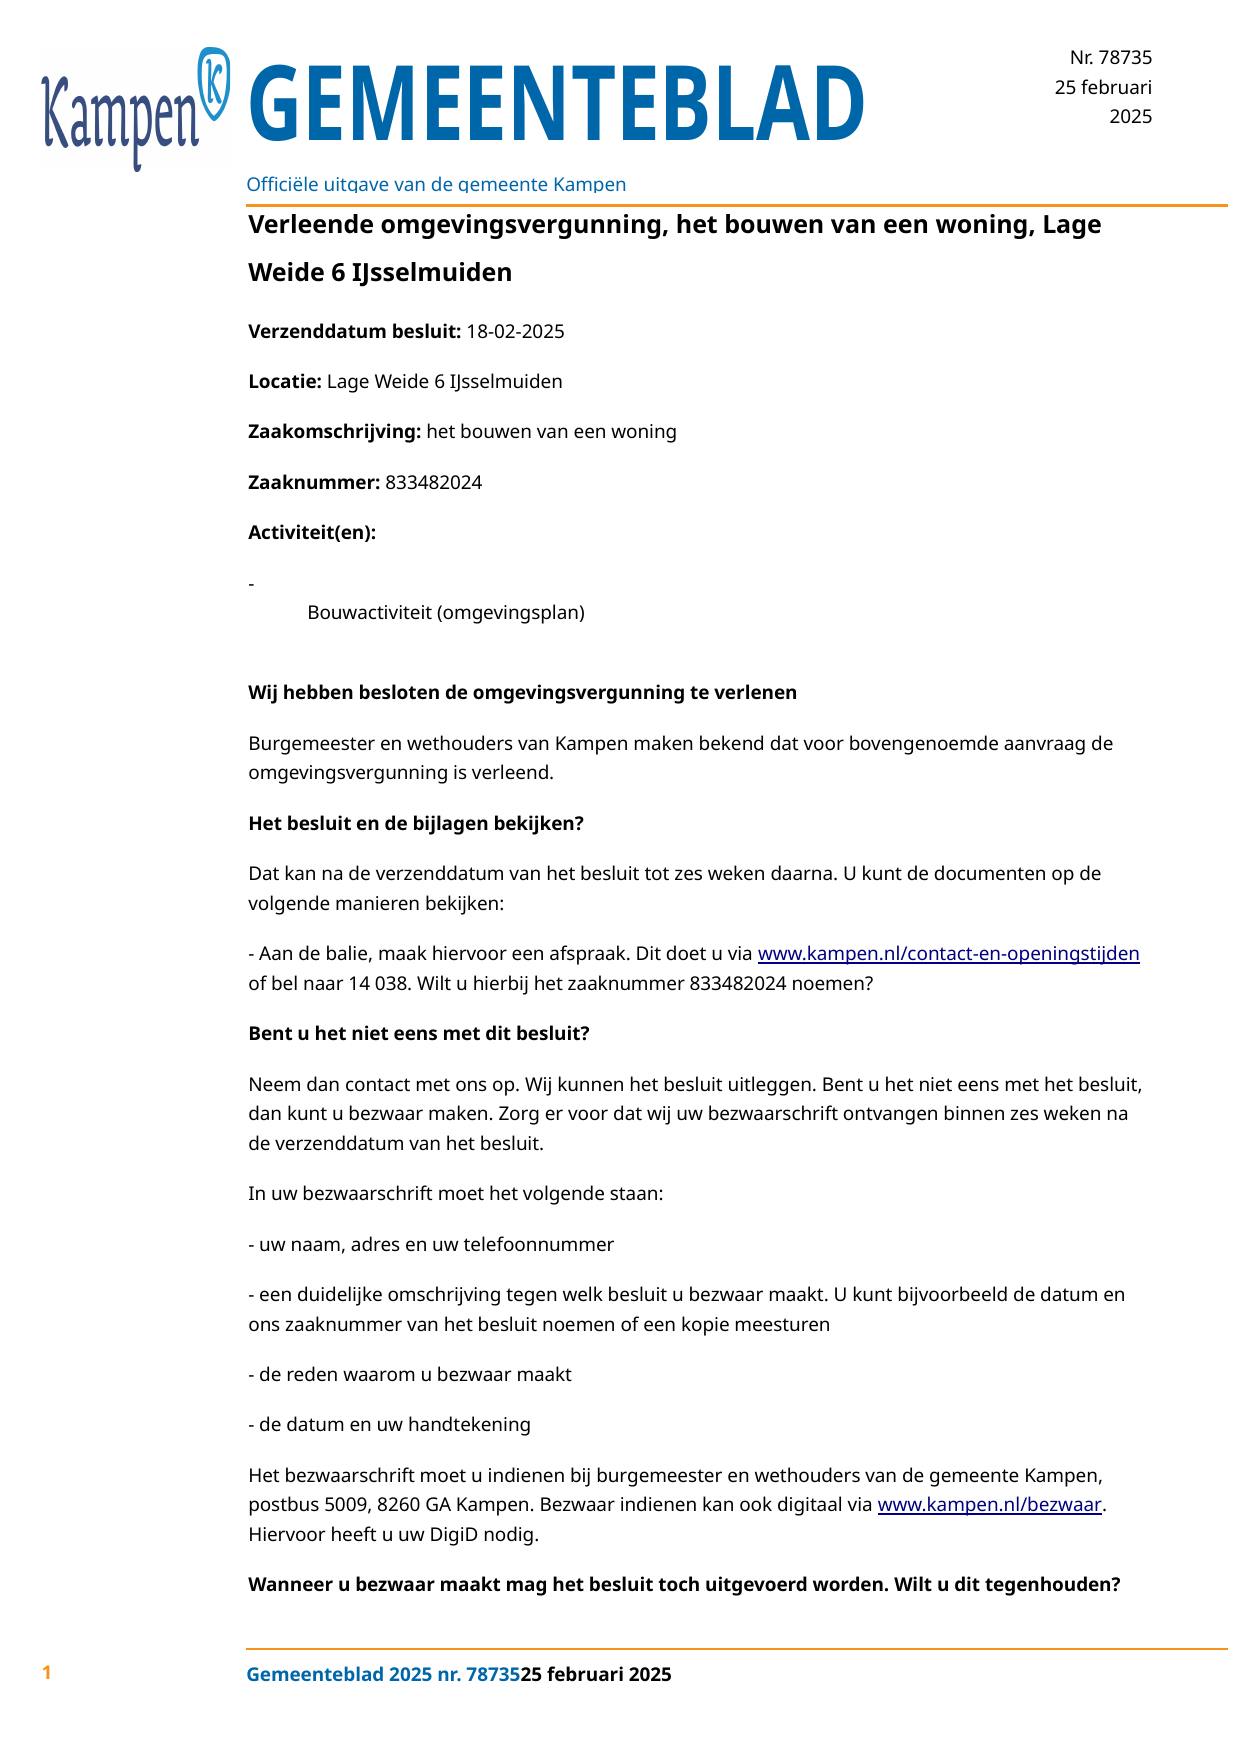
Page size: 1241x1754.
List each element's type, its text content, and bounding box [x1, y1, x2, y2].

text Burgemeester en wethouders van Kampen maken bekend dat voor bovengenoemde aanvraag de omgevingsvergunning is verleend. [248, 730, 1152, 785]
text In uw bezwaarschrift moet het volgende staan: [248, 1180, 1152, 1206]
text Wij hebben besloten de omgevingsvergunning te verlenen [248, 679, 1152, 705]
text Verleende omgevingsvergunning, het bouwen van een woning, Lage Weide 6 IJsselmuiden [248, 207, 1152, 288]
text Verzenddatum besluit: 18-02-2025 [248, 318, 1152, 344]
text - de reden waarom u bezwaar maakt [248, 1361, 1152, 1387]
text - uw naam, adres en uw telefoonnummer [248, 1231, 1152, 1257]
text Neem dan contact met ons op. Wij kunnen het besluit uitleggen. Bent u het niet eens met het besluit, dan kunt u bezwaar maken. Zorg er voor dat wij uw bezwaarschrift ontvangen binnen zes weken na de verzenddatum van het besluit. [248, 1071, 1152, 1156]
text Dat kan na de verzenddatum van het besluit tot zes weken daarna. U kunt de documenten op de volgende manieren bekijken: [248, 860, 1152, 916]
text Activiteit(en): [248, 519, 1152, 545]
text Het bezwaarschrift moet u indienen bij burgemeester en wethouders van de gemeente Kampen, postbus 5009, 8260 GA Kampen. Bezwaar indienen kan ook digitaal via www.kampen.nl/bezwaar. Hiervoor heeft u uw DigiD nodig. [248, 1462, 1152, 1547]
text Bent u het niet eens met dit besluit? [248, 1020, 1152, 1046]
text - Aan de balie, maak hiervoor een afspraak. Dit doet u via www.kampen.nl/contact-en-openingstijden of bel naar 14 038. Wilt u hierbij het zaaknummer 833482024 noemen? [248, 940, 1152, 996]
text - de datum en uw handtekening [248, 1412, 1152, 1437]
text Wanneer u bezwaar maakt mag het besluit toch uitgevoerd worden. Wilt u dit tegenhouden? [248, 1572, 1152, 1597]
list Bouwactiviteit (omgevingsplan) [248, 599, 1152, 625]
text Locatie: Lage Weide 6 IJsselmuiden [248, 368, 1152, 394]
text Zaaknummer: 833482024 [248, 469, 1152, 495]
text Zaakomschrijving: het bouwen van een woning [248, 419, 1152, 444]
picture [41, 47, 231, 172]
text - een duidelijke omschrijving tegen welk besluit u bezwaar maakt. U kunt bijvoorbeeld de datum en ons zaaknummer van het besluit noemen of een kopie meesturen [248, 1281, 1152, 1337]
text Het besluit en de bijlagen bekijken? [248, 810, 1152, 836]
